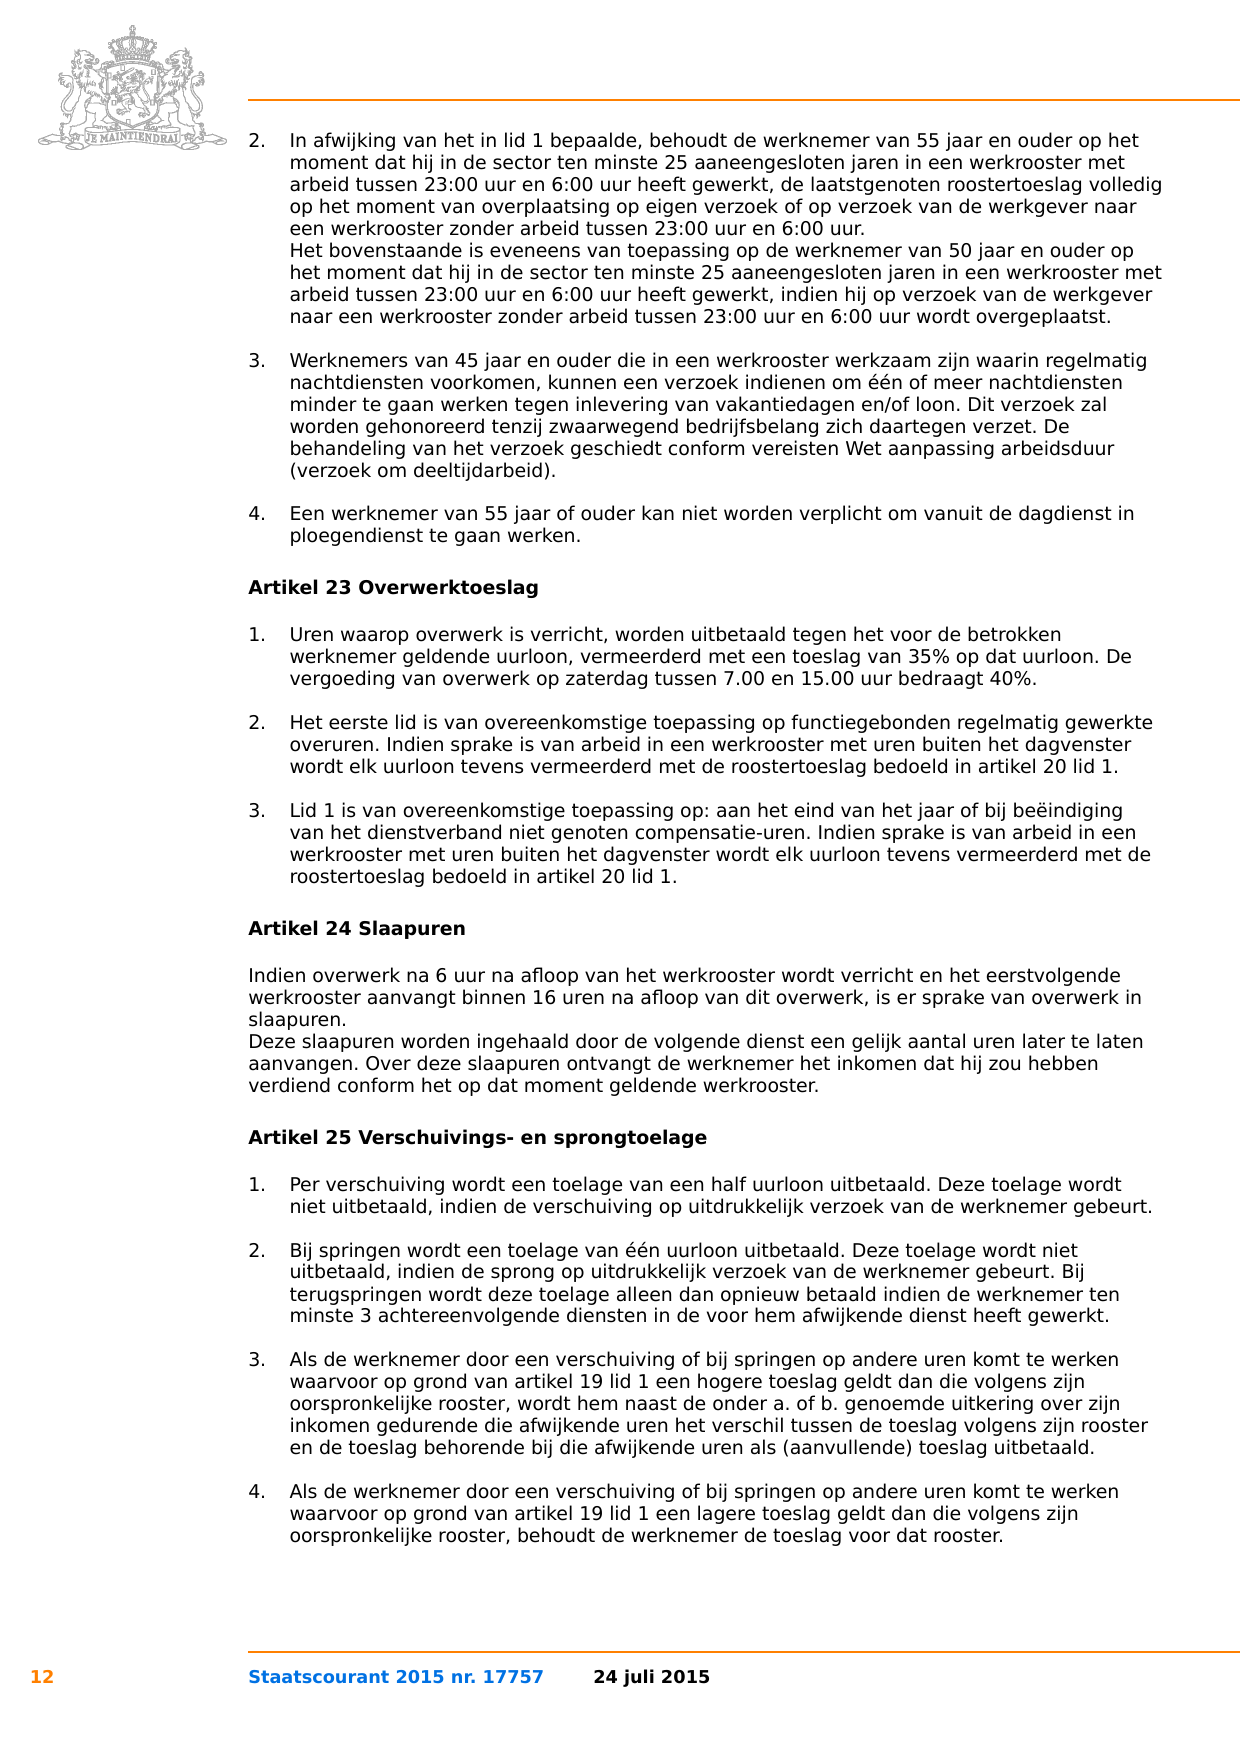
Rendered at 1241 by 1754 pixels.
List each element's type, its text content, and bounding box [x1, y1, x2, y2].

text Indien overwerk na 6 uur na afloop van het werkrooster wordt verricht en het eerstvolgende werkrooster aanvangt binnen 16 uren na afloop van dit overwerk, is er sprake van overwerk in slaapuren. [248, 965, 1163, 1031]
picture [38, 25, 227, 150]
text Het bovenstaande is eveneens van toepassing op de werknemer van 50 jaar en ouder op het moment dat hij in de sector ten minste 25 aaneengesloten jaren in een werkrooster met arbeid tussen 23:00 uur en 6:00 uur heeft gewerkt, indien hij op verzoek van de werkgever naar een werkrooster zonder arbeid tussen 23:00 uur en 6:00 uur wordt overgeplaatst. [289, 240, 1163, 328]
text Deze slaapuren worden ingehaald door de volgende dienst een gelijk aantal uren later te laten aanvangen. Over deze slaapuren ontvangt de werknemer het inkomen dat hij zou hebben verdiend conform het op dat moment geldende werkrooster. [248, 1031, 1163, 1097]
text 2. Het eerste lid is van overeenkomstige toepassing op functiegebonden regelmatig gewerkte overuren. Indien sprake is van arbeid in een werkrooster met uren buiten het dagvenster wordt elk uurloon tevens vermeerderd met de roostertoeslag bedoeld in artikel 20 lid 1. [248, 712, 1163, 778]
text 2. Bij springen wordt een toelage van één uurloon uitbetaald. Deze toelage wordt niet uitbetaald, indien de sprong op uitdrukkelijk verzoek van de werknemer gebeurt. Bij terugspringen wordt deze toelage alleen dan opnieuw betaald indien de werknemer ten minste 3 achtereenvolgende diensten in de voor hem afwijkende dienst heeft gewerkt. [248, 1239, 1163, 1327]
subtitle Artikel 25 Verschuivings- en sprongtoelage [248, 1127, 1163, 1149]
text 4. Als de werknemer door een verschuiving of bij springen op andere uren komt te werken waarvoor op grond van artikel 19 lid 1 een lagere toeslag geldt dan die volgens zijn oorspronkelijke rooster, behoudt de werknemer de toeslag voor dat rooster. [248, 1481, 1163, 1547]
subtitle Artikel 23 Overwerktoeslag [248, 577, 1163, 599]
text 3. Werknemers van 45 jaar en ouder die in een werkrooster werkzaam zijn waarin regelmatig nachtdiensten voorkomen, kunnen een verzoek indienen om één of meer nachtdiensten minder te gaan werken tegen inlevering van vakantiedagen en/of loon. Dit verzoek zal worden gehonoreerd tenzij zwaarwegend bedrijfsbelang zich daartegen verzet. De behandeling van het verzoek geschiedt conform vereisten Wet aanpassing arbeidsduur (verzoek om deeltijdarbeid). [248, 349, 1163, 481]
subtitle Artikel 24 Slaapuren [248, 918, 1163, 940]
text 3. Als de werknemer door een verschuiving of bij springen op andere uren komt te werken waarvoor op grond van artikel 19 lid 1 een hogere toeslag geldt dan die volgens zijn oorspronkelijke rooster, wordt hem naast de onder a. of b. genoemde uitkering over zijn inkomen gedurende die afwijkende uren het verschil tussen de toeslag volgens zijn rooster en de toeslag behorende bij die afwijkende uren als (aanvullende) toeslag uitbetaald. [248, 1349, 1163, 1459]
text 2. In afwijking van het in lid 1 bepaalde, behoudt de werknemer van 55 jaar en ouder op het moment dat hij in de sector ten minste 25 aaneengesloten jaren in een werkrooster met arbeid tussen 23:00 uur en 6:00 uur heeft gewerkt, de laatstgenoten roostertoeslag volledig op het moment van overplaatsing op eigen verzoek of op verzoek van de werkgever naar een werkrooster zonder arbeid tussen 23:00 uur en 6:00 uur. [248, 130, 1163, 240]
text 1. Uren waarop overwerk is verricht, worden uitbetaald tegen het voor de betrokken werknemer geldende uurloon, vermeerderd met een toeslag van 35% op dat uurloon. De vergoeding van overwerk op zaterdag tussen 7.00 en 15.00 uur bedraagt 40%. [248, 624, 1163, 690]
text 1. Per verschuiving wordt een toelage van een half uurloon uitbetaald. Deze toelage wordt niet uitbetaald, indien de verschuiving op uitdrukkelijk verzoek van de werknemer gebeurt. [248, 1174, 1163, 1218]
text 4. Een werknemer van 55 jaar of ouder kan niet worden verplicht om vanuit de dagdienst in ploegendienst te gaan werken. [248, 503, 1163, 547]
text 3. Lid 1 is van overeenkomstige toepassing op: aan het eind van het jaar of bij beëindiging van het dienstverband niet genoten compensatie-uren. Indien sprake is van arbeid in een werkrooster met uren buiten het dagvenster wordt elk uurloon tevens vermeerderd met de roostertoeslag bedoeld in artikel 20 lid 1. [248, 800, 1163, 888]
